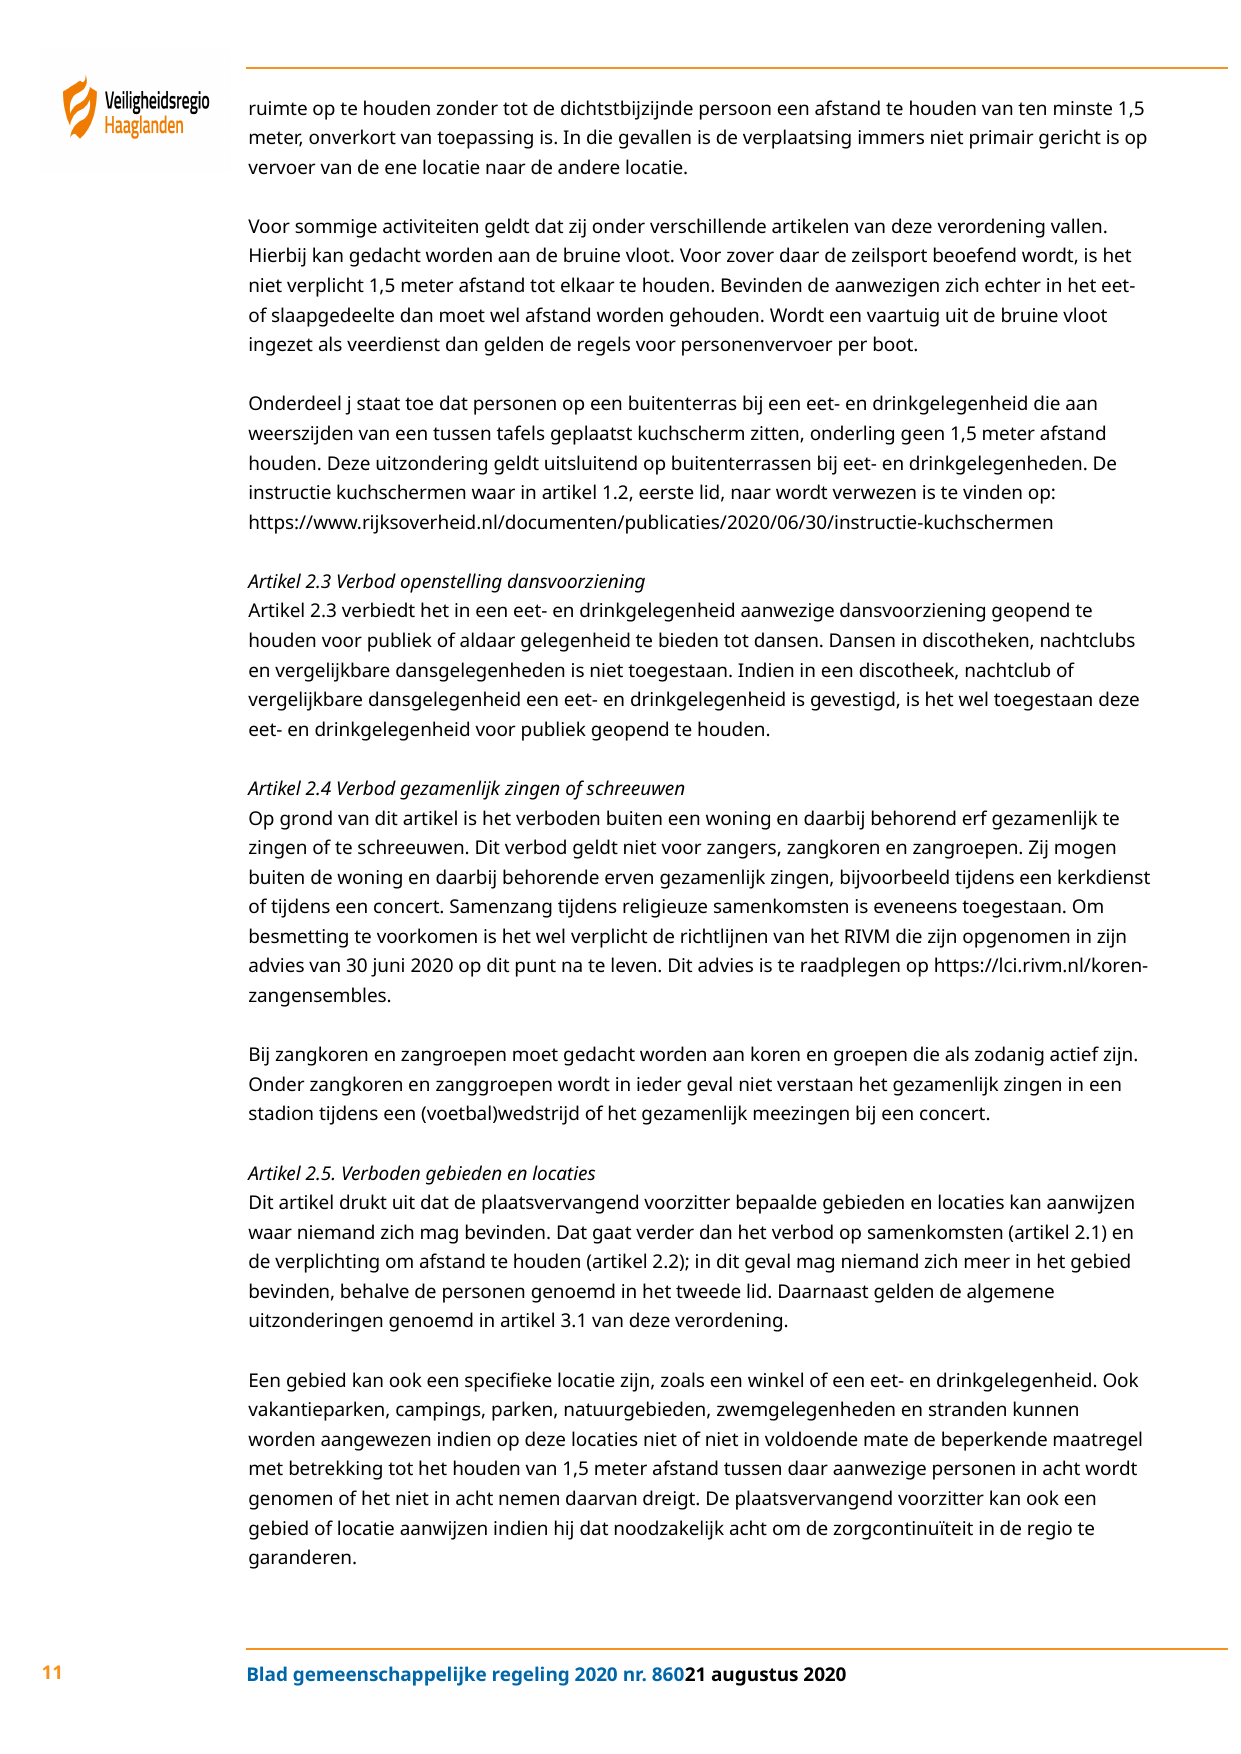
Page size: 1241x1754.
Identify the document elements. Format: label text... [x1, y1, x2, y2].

text Artikel 2.3 Verbod openstelling dansvoorziening [248, 568, 1152, 594]
text Voor sommige activiteiten geldt dat zij onder verschillende artikelen van deze verordening vallen. Hierbij kan gedacht worden aan de bruine vloot. Voor zover daar de zeilsport beoefend wordt, is het niet verplicht 1,5 meter afstand tot elkaar te houden. Bevinden de aanwezigen zich echter in het eet- of slaapgedeelte dan moet wel afstand worden gehouden. Wordt een vaartuig uit de bruine vloot ingezet als veerdienst dan gelden de regels voor personenvervoer per boot. [248, 213, 1152, 357]
text Artikel 2.4 Verbod gezamenlijk zingen of schreeuwen [248, 775, 1152, 801]
picture [41, 47, 231, 172]
text Dit artikel drukt uit dat de plaatsvervangend voorzitter bepaalde gebieden en locaties kan aanwijzen waar niemand zich mag bevinden. Dat gaat verder dan het verbod op samenkomsten (artikel 2.1) en de verplichting om afstand te houden (artikel 2.2); in dit geval mag niemand zich meer in het gebied bevinden, behalve de personen genoemd in het tweede lid. Daarnaast gelden de algemene uitzonderingen genoemd in artikel 3.1 van deze verordening. [248, 1189, 1152, 1333]
text Bij zangkoren en zangroepen moet gedacht worden aan koren en groepen die als zodanig actief zijn. Onder zangkoren en zanggroepen wordt in ieder geval niet verstaan het gezamenlijk zingen in een stadion tijdens een (voetbal)wedstrijd of het gezamenlijk meezingen bij een concert. [248, 1041, 1152, 1126]
text Op grond van dit artikel is het verboden buiten een woning en daarbij behorend erf gezamenlijk te zingen of te schreeuwen. Dit verbod geldt niet voor zangers, zangkoren en zangroepen. Zij mogen buiten de woning en daarbij behorende erven gezamenlijk zingen, bijvoorbeeld tijdens een kerkdienst of tijdens een concert. Samenzang tijdens religieuze samenkomsten is eveneens toegestaan. Om besmetting te voorkomen is het wel verplicht de richtlijnen van het RIVM die zijn opgenomen in zijn advies van 30 juni 2020 op dit punt na te leven. Dit advies is te raadplegen op https://lci.rivm.nl/koren-zangensembles. [248, 805, 1152, 1008]
text Een gebied kan ook een specifieke locatie zijn, zoals een winkel of een eet- en drinkgelegenheid. Ook vakantieparken, campings, parken, natuurgebieden, zwemgelegenheden en stranden kunnen worden aangewezen indien op deze locaties niet of niet in voldoende mate de beperkende maatregel met betrekking tot het houden van 1,5 meter afstand tussen daar aanwezige personen in acht wordt genomen of het niet in acht nemen daarvan dreigt. De plaatsvervangend voorzitter kan ook een gebied of locatie aanwijzen indien hij dat noodzakelijk acht om de zorgcontinuïteit in de regio te garanderen. [248, 1367, 1152, 1570]
text ruimte op te houden zonder tot de dichtstbijzijnde persoon een afstand te houden van ten minste 1,5 meter, onverkort van toepassing is. In die gevallen is de verplaatsing immers niet primair gericht is op vervoer van de ene locatie naar de andere locatie. [248, 95, 1152, 180]
text Artikel 2.5. Verboden gebieden en locaties [248, 1160, 1152, 1186]
text Artikel 2.3 verbiedt het in een eet- en drinkgelegenheid aanwezige dansvoorziening geopend te houden voor publiek of aldaar gelegenheid te bieden tot dansen. Dansen in discotheken, nachtclubs en vergelijkbare dansgelegenheden is niet toegestaan. Indien in een discotheek, nachtclub of vergelijkbare dansgelegenheid een eet- en drinkgelegenheid is gevestigd, is het wel toegestaan deze eet- en drinkgelegenheid voor publiek geopend te houden. [248, 598, 1152, 742]
text Onderdeel j staat toe dat personen op een buitenterras bij een eet- en drinkgelegenheid die aan weerszijden van een tussen tafels geplaatst kuchscherm zitten, onderling geen 1,5 meter afstand houden. Deze uitzondering geldt uitsluitend op buitenterrassen bij eet- en drinkgelegenheden. De instructie kuchschermen waar in artikel 1.2, eerste lid, naar wordt verwezen is te vinden op: https://www.rijksoverheid.nl/documenten/publicaties/2020/06/30/instructie-kuchschermen [248, 391, 1152, 535]
